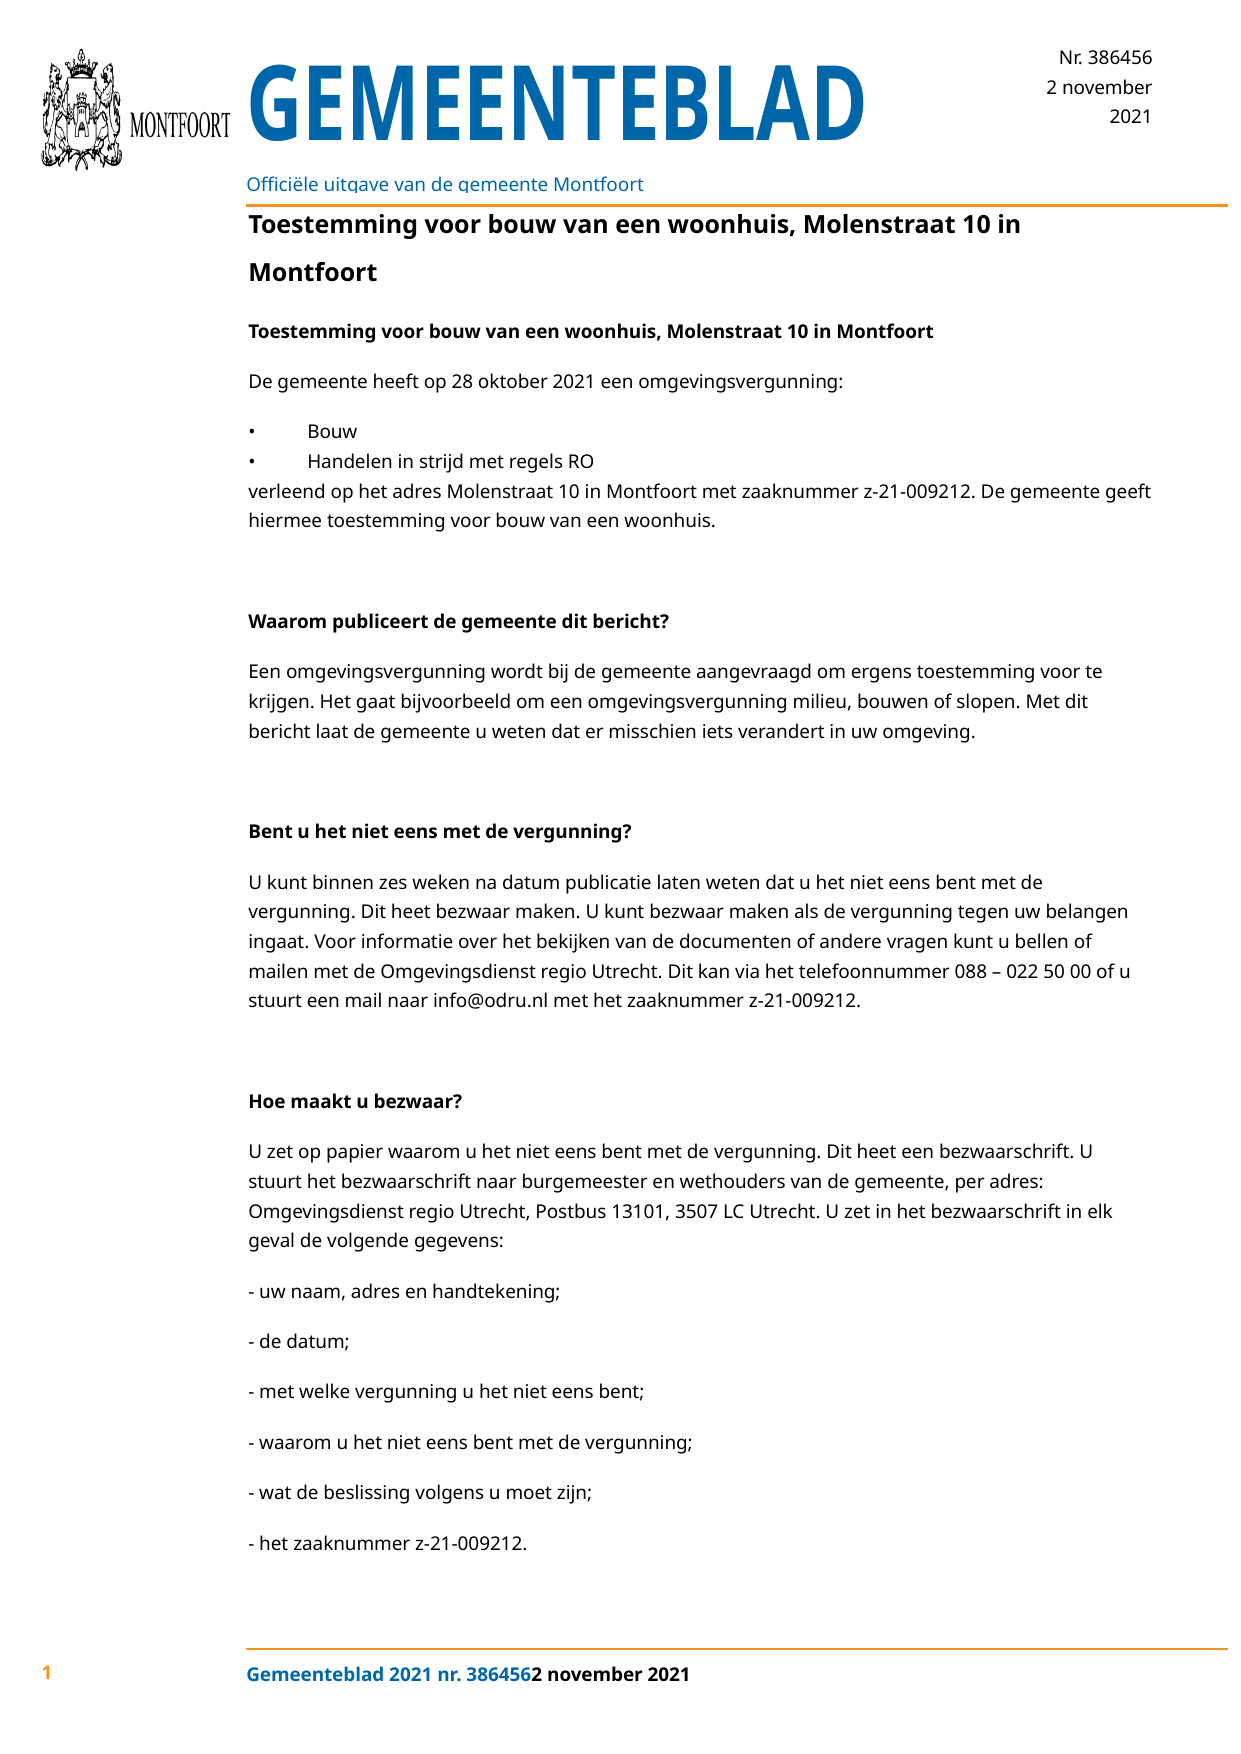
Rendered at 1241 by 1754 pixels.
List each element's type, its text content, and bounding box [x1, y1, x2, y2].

text - de datum; [248, 1328, 1152, 1354]
text - het zaaknummer z-21-009212. [248, 1530, 1152, 1556]
text - wat de beslissing volgens u moet zijn; [248, 1479, 1152, 1505]
text De gemeente heeft op 28 oktober 2021 een omgevingsvergunning: [248, 368, 1152, 394]
picture [41, 47, 231, 172]
text - met welke vergunning u het niet eens bent; [248, 1379, 1152, 1404]
text U zet op papier waarom u het niet eens bent met de vergunning. Dit heet een bezwaarschrift. U stuurt het bezwaarschrift naar burgemeester en wethouders van de gemeente, per adres: Omgevingsdienst regio Utrecht, Postbus 13101, 3507 LC Utrecht. U zet in het bezwaarschrift in elk geval de volgende gegevens: [248, 1139, 1152, 1253]
text Toestemming voor bouw van een woonhuis, Molenstraat 10 in Montfoort [248, 207, 1152, 288]
list Bouw [248, 419, 1152, 444]
text U kunt binnen zes weken na datum publicatie laten weten dat u het niet eens bent met de vergunning. Dit heet bezwaar maken. U kunt bezwaar maken als de vergunning tegen uw belangen ingaat. Voor informatie over het bekijken van de documenten of andere vragen kunt u bellen of mailen met de Omgevingsdienst regio Utrecht. Dit kan via het telefoonnummer 088 – 022 50 00 of u stuurt een mail naar info@odru.nl met het zaaknummer z-21-009212. [248, 869, 1152, 1013]
text - waarom u het niet eens bent met de vergunning; [248, 1429, 1152, 1455]
text - uw naam, adres en handtekening; [248, 1278, 1152, 1304]
text Bent u het niet eens met de vergunning? [248, 819, 1152, 844]
text Waarom publiceert de gemeente dit bericht? [248, 608, 1152, 634]
text verleend op het adres Molenstraat 10 in Montfoort met zaaknummer z-21-009212. De gemeente geeft hiermee toestemming voor bouw van een woonhuis. [248, 478, 1152, 533]
text Hoe maakt u bezwaar? [248, 1088, 1152, 1114]
text Toestemming voor bouw van een woonhuis, Molenstraat 10 in Montfoort [248, 318, 1152, 344]
list Handelen in strijd met regels RO [248, 448, 1152, 474]
text Een omgevingsvergunning wordt bij de gemeente aangevraagd om ergens toestemming voor te krijgen. Het gaat bijvoorbeeld om een omgevingsvergunning milieu, bouwen of slopen. Met dit bericht laat de gemeente u weten dat er misschien iets verandert in uw omgeving. [248, 659, 1152, 744]
